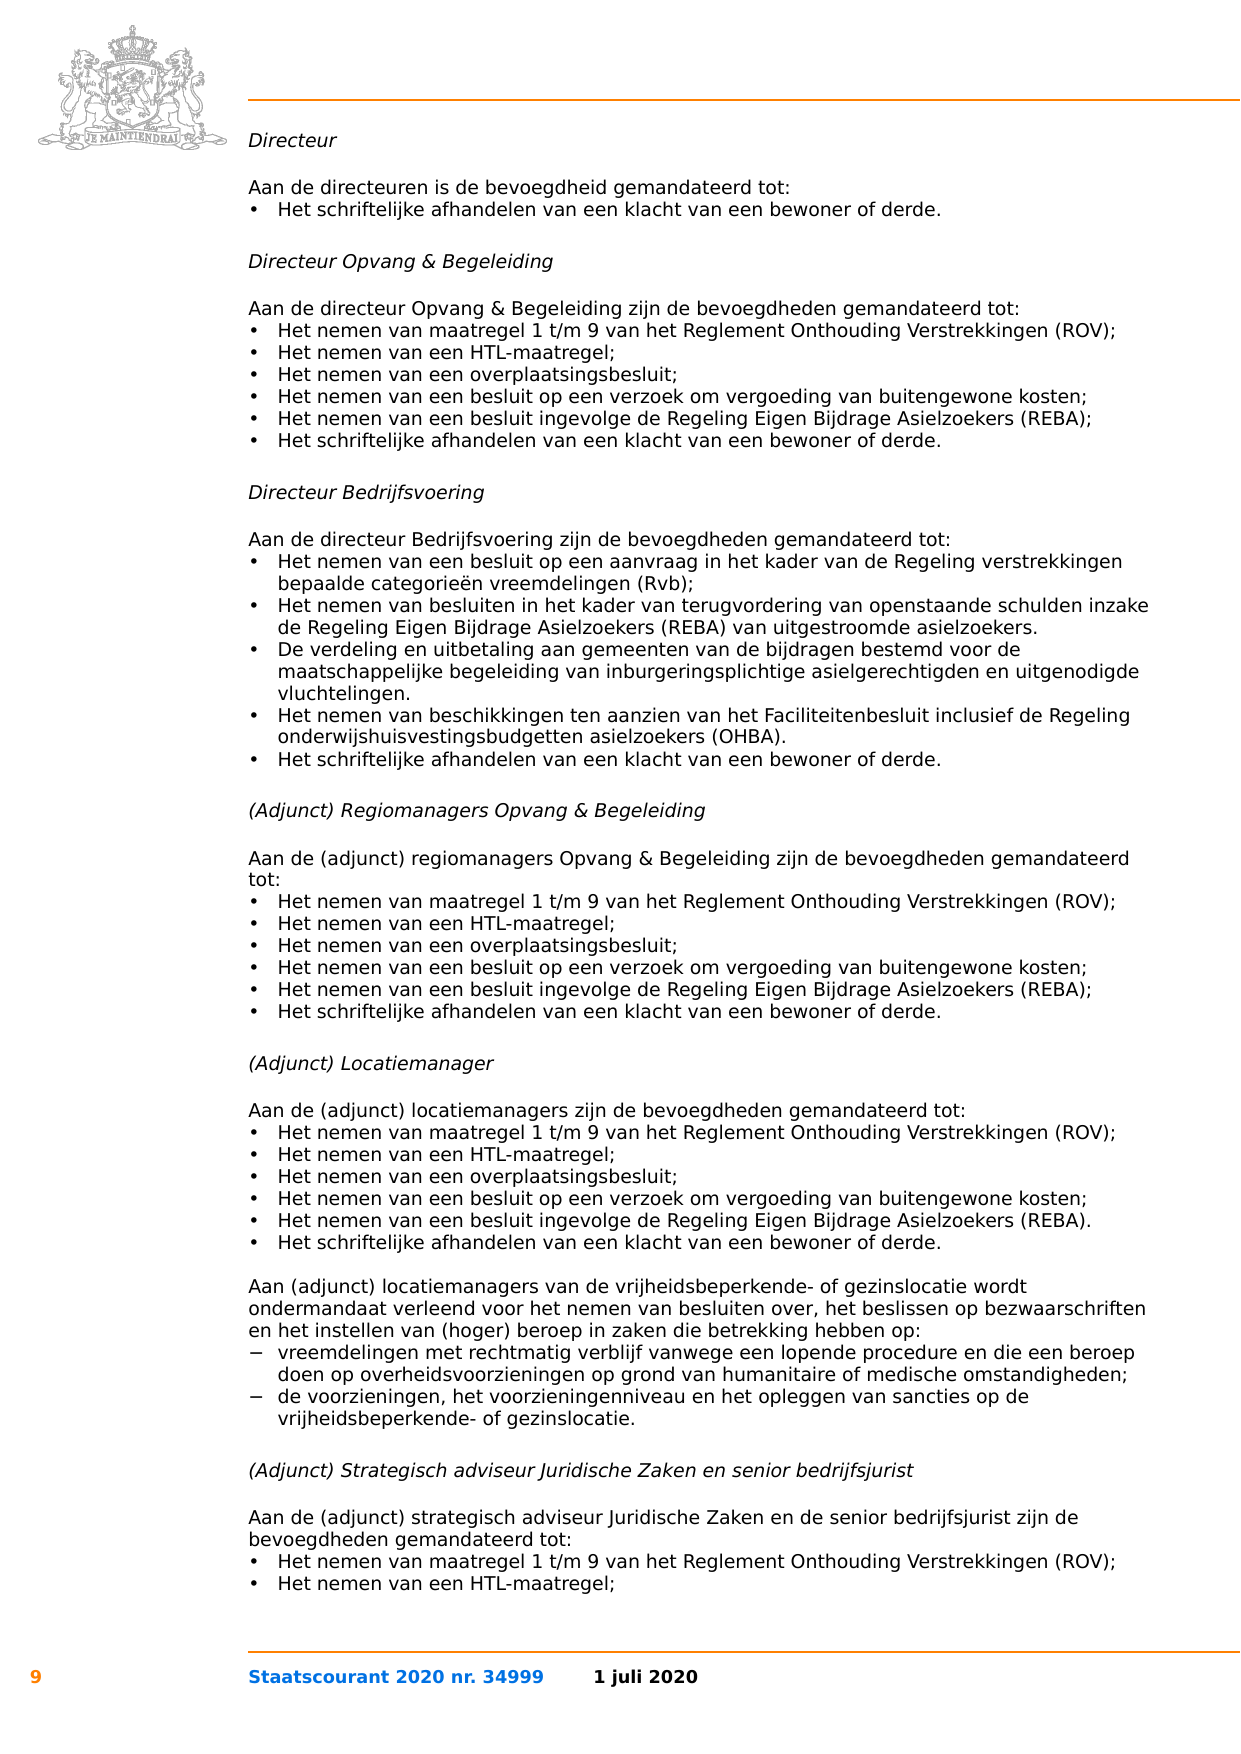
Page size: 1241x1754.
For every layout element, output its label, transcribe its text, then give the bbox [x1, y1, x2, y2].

subtitle Directeur Bedrijfsvoering [248, 482, 1163, 504]
text • Het schriftelijke afhandelen van een klacht van een bewoner of derde. [248, 199, 1163, 221]
picture [38, 25, 227, 150]
text − vreemdelingen met rechtmatig verblijf vanwege een lopende procedure en die een beroep doen op overheidsvoorzieningen op grond van humanitaire of medische omstandigheden; [248, 1342, 1163, 1386]
text Aan (adjunct) locatiemanagers van de vrijheidsbeperkende- of gezinslocatie wordt ondermandaat verleend voor het nemen van besluiten over, het beslissen op bezwaarschriften en het instellen van (hoger) beroep in zaken die betrekking hebben op: [248, 1276, 1163, 1342]
subtitle Directeur Opvang & Begeleiding [248, 251, 1163, 273]
text • Het schriftelijke afhandelen van een klacht van een bewoner of derde. [248, 1232, 1163, 1254]
text Aan de (adjunct) regiomanagers Opvang & Begeleiding zijn de bevoegdheden gemandateerd tot: [248, 847, 1163, 891]
text • Het nemen van een besluit op een aanvraag in het kader van de Regeling verstrekkingen bepaalde categorieën vreemdelingen (Rvb); [248, 551, 1163, 594]
text • Het nemen van een besluit ingevolge de Regeling Eigen Bijdrage Asielzoekers (REBA). [248, 1210, 1163, 1232]
text • Het nemen van een besluit op een verzoek om vergoeding van buitengewone kosten; [248, 386, 1163, 408]
text • Het nemen van maatregel 1 t/m 9 van het Reglement Onthouding Verstrekkingen (ROV); [248, 320, 1163, 342]
text Aan de directeuren is de bevoegdheid gemandateerd tot: [248, 177, 1163, 199]
text • Het nemen van een overplaatsingsbesluit; [248, 1166, 1163, 1188]
text • Het nemen van een HTL-maatregel; [248, 913, 1163, 935]
subtitle (Adjunct) Regiomanagers Opvang & Begeleiding [248, 800, 1163, 822]
text • Het schriftelijke afhandelen van een klacht van een bewoner of derde. [248, 748, 1163, 770]
text • Het nemen van een HTL-maatregel; [248, 1573, 1163, 1595]
text Aan de directeur Bedrijfsvoering zijn de bevoegdheden gemandateerd tot: [248, 529, 1163, 551]
text • Het nemen van beschikkingen ten aanzien van het Faciliteitenbesluit inclusief de Regeling onderwijshuisvestingsbudgetten asielzoekers (OHBA). [248, 704, 1163, 748]
subtitle (Adjunct) Locatiemanager [248, 1053, 1163, 1075]
text • Het nemen van een overplaatsingsbesluit; [248, 935, 1163, 957]
text • Het schriftelijke afhandelen van een klacht van een bewoner of derde. [248, 430, 1163, 452]
text • Het nemen van maatregel 1 t/m 9 van het Reglement Onthouding Verstrekkingen (ROV); [248, 891, 1163, 913]
text • Het schriftelijke afhandelen van een klacht van een bewoner of derde. [248, 1001, 1163, 1023]
text Aan de (adjunct) locatiemanagers zijn de bevoegdheden gemandateerd tot: [248, 1100, 1163, 1122]
text • Het nemen van een besluit ingevolge de Regeling Eigen Bijdrage Asielzoekers (REBA); [248, 979, 1163, 1001]
text • Het nemen van een HTL-maatregel; [248, 1144, 1163, 1166]
text • De verdeling en uitbetaling aan gemeenten van de bijdragen bestemd voor de maatschappelijke begeleiding van inburgeringsplichtige asielgerechtigden en uitgenodigde vluchtelingen. [248, 638, 1163, 704]
text Aan de directeur Opvang & Begeleiding zijn de bevoegdheden gemandateerd tot: [248, 298, 1163, 320]
text • Het nemen van een overplaatsingsbesluit; [248, 364, 1163, 386]
text − de voorzieningen, het voorzieningenniveau en het opleggen van sancties op de vrijheidsbeperkende- of gezinslocatie. [248, 1386, 1163, 1430]
text • Het nemen van een besluit ingevolge de Regeling Eigen Bijdrage Asielzoekers (REBA); [248, 408, 1163, 430]
text • Het nemen van een besluit op een verzoek om vergoeding van buitengewone kosten; [248, 957, 1163, 979]
text • Het nemen van maatregel 1 t/m 9 van het Reglement Onthouding Verstrekkingen (ROV); [248, 1551, 1163, 1573]
text • Het nemen van een HTL-maatregel; [248, 342, 1163, 364]
text • Het nemen van besluiten in het kader van terugvordering van openstaande schulden inzake de Regeling Eigen Bijdrage Asielzoekers (REBA) van uitgestroomde asielzoekers. [248, 594, 1163, 638]
text Aan de (adjunct) strategisch adviseur Juridische Zaken en de senior bedrijfsjurist zijn de bevoegdheden gemandateerd tot: [248, 1507, 1163, 1551]
subtitle Directeur [248, 130, 1163, 152]
text • Het nemen van een besluit op een verzoek om vergoeding van buitengewone kosten; [248, 1188, 1163, 1210]
subtitle (Adjunct) Strategisch adviseur Juridische Zaken en senior bedrijfsjurist [248, 1460, 1163, 1482]
text • Het nemen van maatregel 1 t/m 9 van het Reglement Onthouding Verstrekkingen (ROV); [248, 1122, 1163, 1144]
